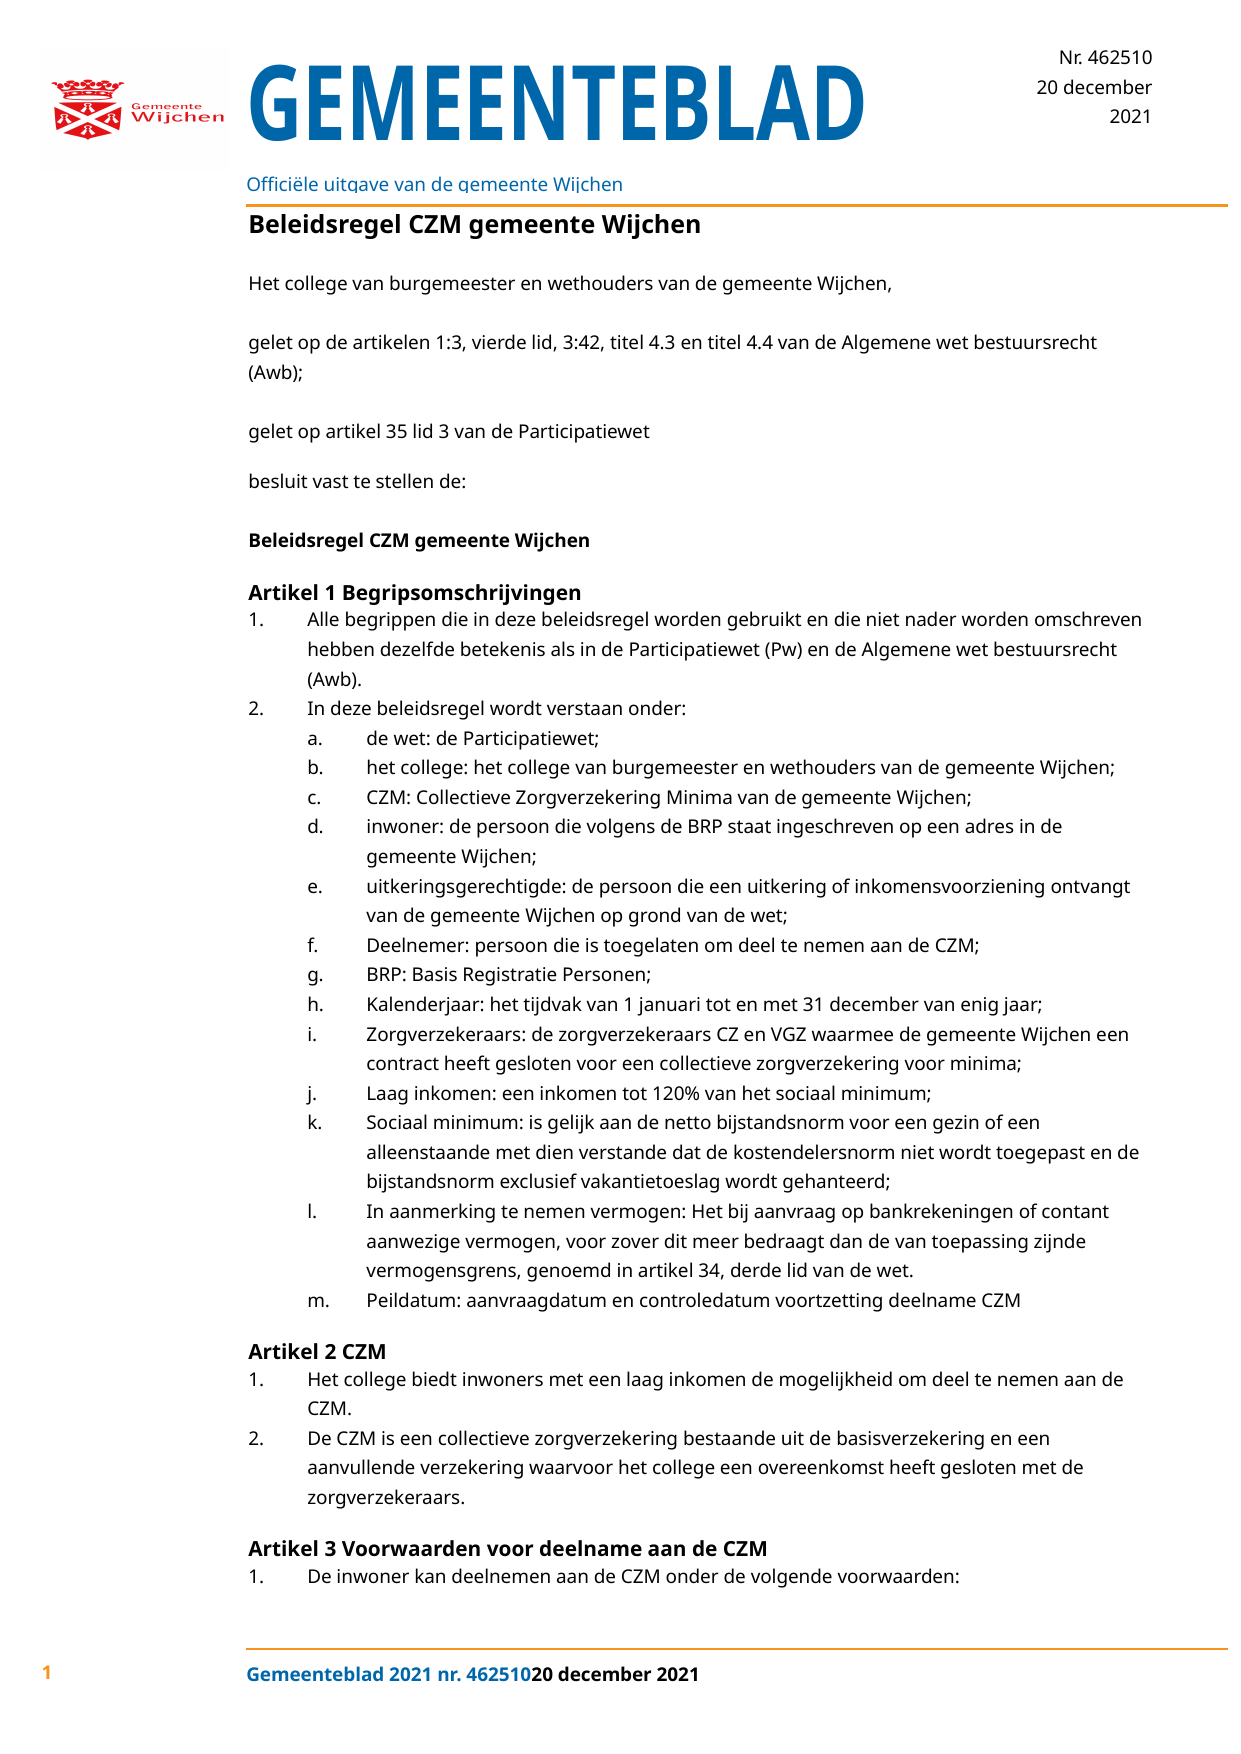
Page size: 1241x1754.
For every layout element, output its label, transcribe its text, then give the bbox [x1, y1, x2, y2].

list Het college biedt inwoners met een laag inkomen de mogelijkheid om deel te nemen aan de CZM. [248, 1366, 1152, 1421]
list De CZM is een collectieve zorgverzekering bestaande uit de basisverzekering en een aanvullende verzekering waarvoor het college een overeenkomst heeft gesloten met de zorgverzekeraars. [248, 1425, 1152, 1510]
list In aanmerking te nemen vermogen: Het bij aanvraag op bankrekeningen of contant aanwezige vermogen, voor zover dit meer bedraagt dan de van toepassing zijnde vermogensgrens, genoemd in artikel 34, derde lid van de wet. [307, 1198, 1152, 1283]
list Sociaal minimum: is gelijk aan de netto bijstandsnorm voor een gezin of een alleenstaande met dien verstande dat de kostendelersnorm niet wordt toegepast en de bijstandsnorm exclusief vakantietoeslag wordt gehanteerd; [307, 1109, 1152, 1194]
text Beleidsregel CZM gemeente Wijchen [248, 528, 1152, 553]
text besluit vast te stellen de: [248, 468, 1152, 494]
text gelet op de artikelen 1:3, vierde lid, 3:42, titel 4.3 en titel 4.4 van de Algemene wet bestuursrecht (Awb); [248, 329, 1152, 385]
list CZM: Collectieve Zorgverzekering Minima van de gemeente Wijchen; [307, 784, 1152, 810]
list De inwoner kan deelnemen aan de CZM onder de volgende voorwaarden: [248, 1563, 1152, 1589]
list Kalenderjaar: het tijdvak van 1 januari tot en met 31 december van enig jaar; [307, 991, 1152, 1017]
text Beleidsregel CZM gemeente Wijchen [248, 207, 1152, 241]
list uitkeringsgerechtigde: de persoon die een uitkering of inkomensvoorziening ontvangt van de gemeente Wijchen op grond van de wet; [307, 873, 1152, 928]
text gelet op artikel 35 lid 3 van de Participatiewet [248, 418, 1152, 444]
list Deelnemer: persoon die is toegelaten om deel te nemen aan de CZM; [307, 932, 1152, 958]
list BRP: Basis Registratie Personen; [307, 962, 1152, 987]
text Artikel 2 CZM [248, 1337, 1152, 1366]
list de wet: de Participatiewet; [307, 725, 1152, 751]
picture [41, 47, 231, 172]
list Zorgverzekeraars: de zorgverzekeraars CZ en VGZ waarmee de gemeente Wijchen een contract heeft gesloten voor een collectieve zorgverzekering voor minima; [307, 1021, 1152, 1076]
list In deze beleidsregel wordt verstaan onder: [248, 695, 1152, 721]
list Peildatum: aanvraagdatum en controledatum voortzetting deelname CZM [307, 1287, 1152, 1313]
text Het college van burgemeester en wethouders van de gemeente Wijchen, [248, 270, 1152, 296]
text Artikel 3 Voorwaarden voor deelname aan de CZM [248, 1534, 1152, 1563]
list het college: het college van burgemeester en wethouders van de gemeente Wijchen; [307, 754, 1152, 780]
text Artikel 1 Begripsomschrijvingen [248, 578, 1152, 607]
list inwoner: de persoon die volgens de BRP staat ingeschreven op een adres in de gemeente Wijchen; [307, 814, 1152, 869]
list Laag inkomen: een inkomen tot 120% van het sociaal minimum; [307, 1080, 1152, 1106]
list Alle begrippen die in deze beleidsregel worden gebruikt en die niet nader worden omschreven hebben dezelfde betekenis als in de Participatiewet (Pw) en de Algemene wet bestuursrecht (Awb). [248, 607, 1152, 691]
